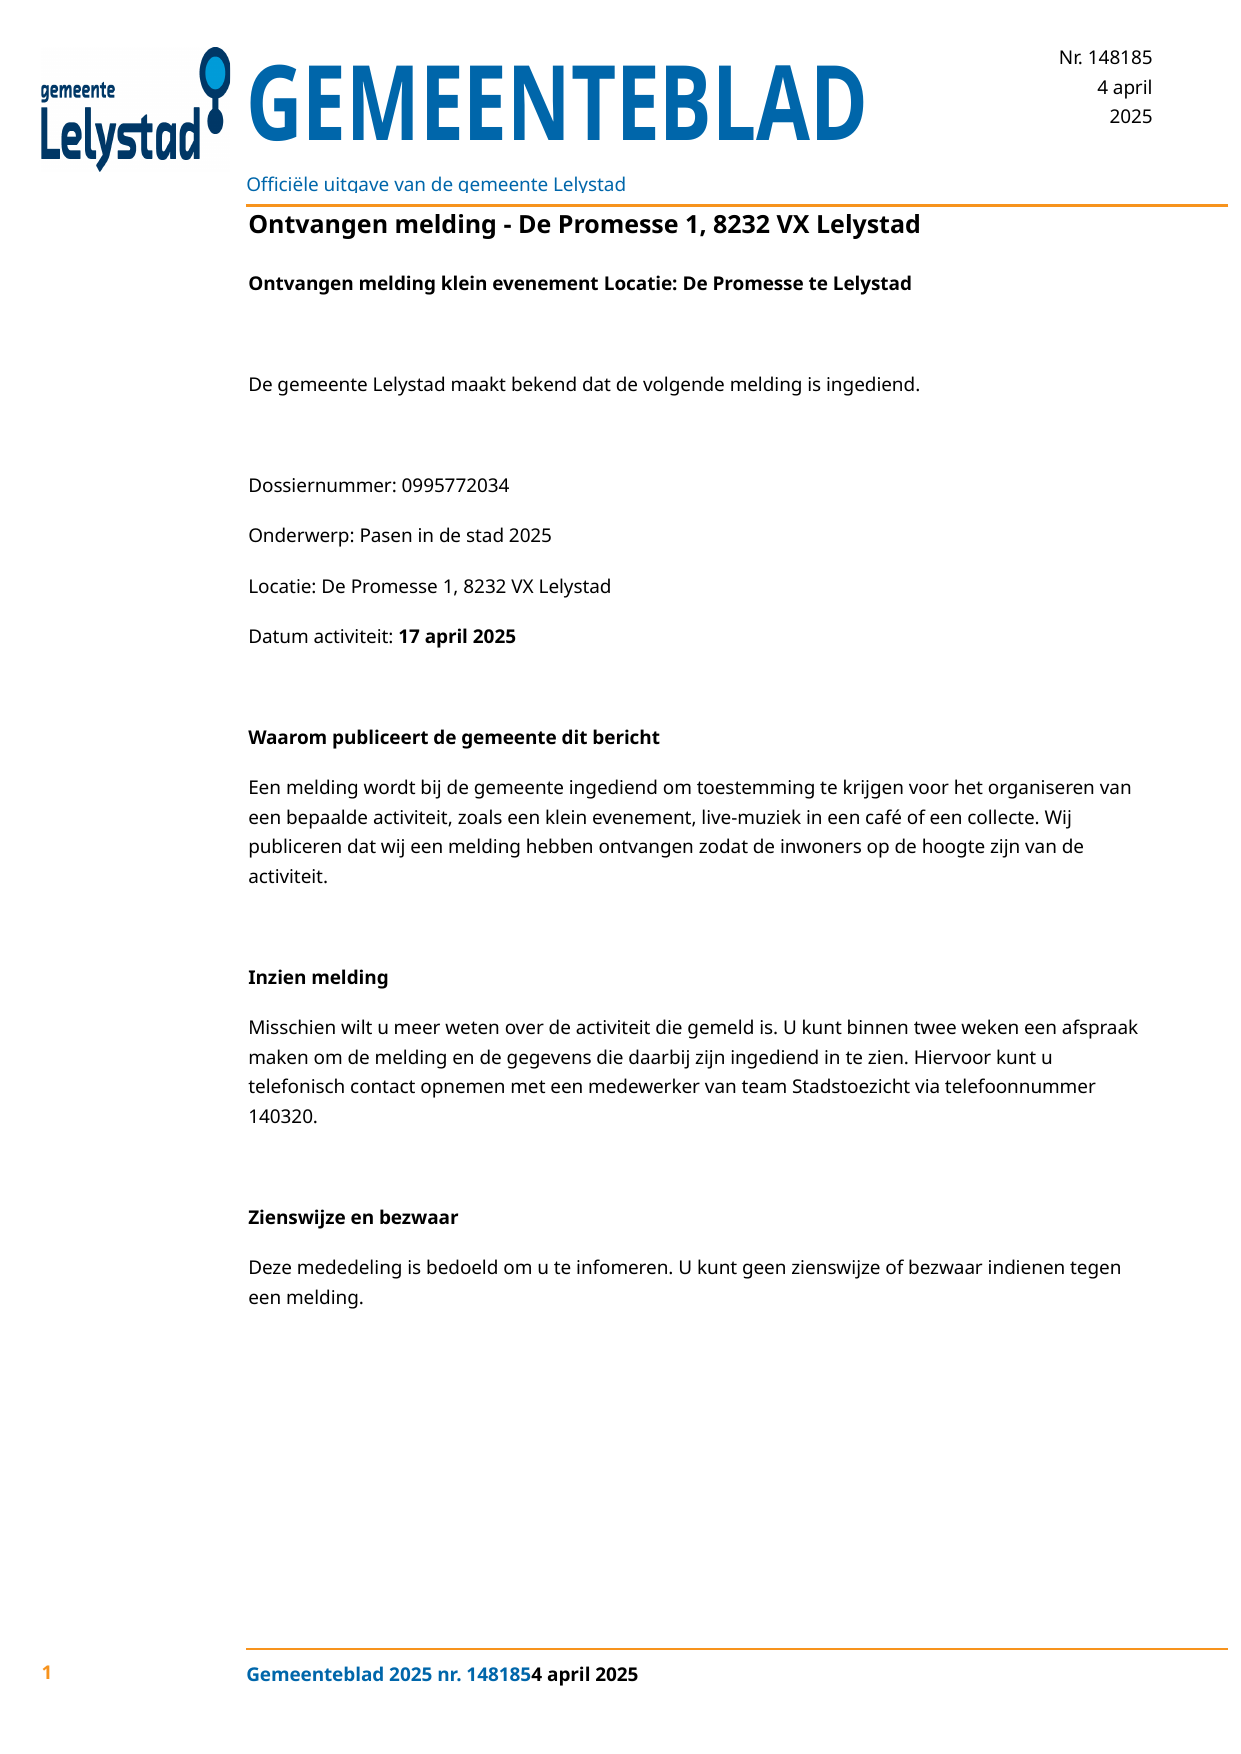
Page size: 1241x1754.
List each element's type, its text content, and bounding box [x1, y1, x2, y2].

text Ontvangen melding klein evenement Locatie: De Promesse te Lelystad [248, 270, 1152, 296]
text Misschien wilt u meer weten over de activiteit die gemeld is. U kunt binnen twee weken een afspraak maken om de melding en de gegevens die daarbij zijn ingediend in te zien. Hiervoor kunt u telefonisch contact opnemen met een medewerker van team Stadstoezicht via telefoonnummer 140320. [248, 1014, 1152, 1129]
text De gemeente Lelystad maakt bekend dat de volgende melding is ingediend. [248, 371, 1152, 397]
text Een melding wordt bij de gemeente ingediend om toestemming te krijgen voor het organiseren van een bepaalde activiteit, zoals een klein evenement, live-muziek in een café of een collecte. Wij publiceren dat wij een melding hebben ontvangen zodat de inwoners op de hoogte zijn van de activiteit. [248, 774, 1152, 889]
text Deze mededeling is bedoeld om u te infomeren. U kunt geen zienswijze of bezwaar indienen tegen een melding. [248, 1254, 1152, 1310]
text Waarom publiceert de gemeente dit bericht [248, 724, 1152, 750]
text Ontvangen melding - De Promesse 1, 8232 VX Lelystad [248, 207, 1152, 241]
picture [41, 47, 231, 172]
text Zienswijze en bezwaar [248, 1204, 1152, 1230]
text Dossiernummer: 0995772034 [248, 472, 1152, 498]
text Datum activiteit: 17 april 2025 [248, 623, 1152, 649]
text Onderwerp: Pasen in de stad 2025 [248, 522, 1152, 548]
text Inzien melding [248, 964, 1152, 990]
text Locatie: De Promesse 1, 8232 VX Lelystad [248, 573, 1152, 598]
